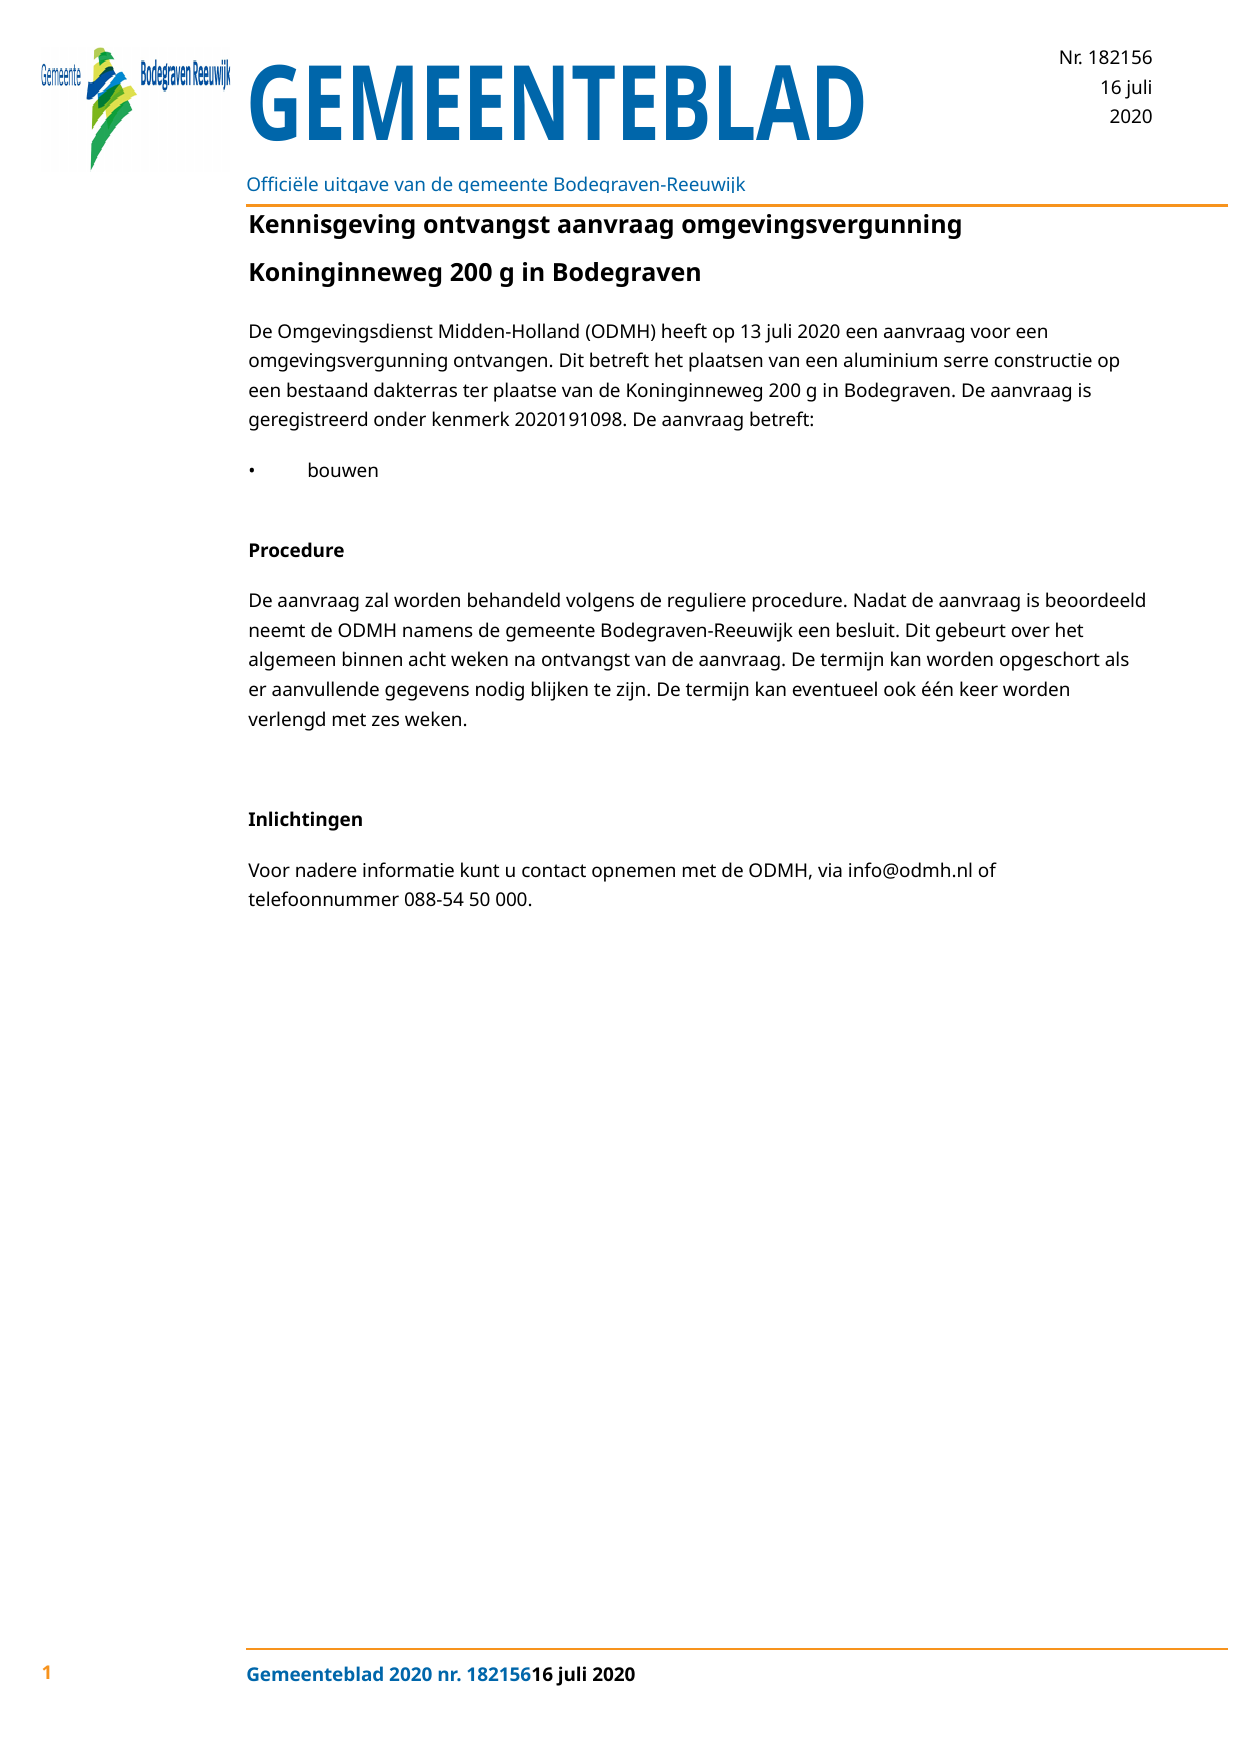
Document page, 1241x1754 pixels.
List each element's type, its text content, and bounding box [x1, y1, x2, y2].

text De Omgevingsdienst Midden-Holland (ODMH) heeft op 13 juli 2020 een aanvraag voor een omgevingsvergunning ontvangen. Dit betreft het plaatsen van een aluminium serre constructie op een bestaand dakterras ter plaatse van de Koninginneweg 200 g in Bodegraven. De aanvraag is geregistreerd onder kenmerk 2020191098. De aanvraag betreft: [248, 318, 1152, 432]
text Voor nadere informatie kunt u contact opnemen met de ODMH, via info@odmh.nl of telefoonnummer 088-54 50 000. [248, 857, 1152, 912]
text Kennisgeving ontvangst aanvraag omgevingsvergunning Koninginneweg 200 g in Bodegraven [248, 207, 1152, 288]
list bouwen [248, 457, 1152, 483]
picture [41, 47, 231, 172]
text Procedure [248, 537, 1152, 563]
text Inlichtingen [248, 807, 1152, 832]
text De aanvraag zal worden behandeld volgens de reguliere procedure. Nadat de aanvraag is beoordeeld neemt de ODMH namens de gemeente Bodegraven-Reeuwijk een besluit. Dit gebeurt over het algemeen binnen acht weken na ontvangst van de aanvraag. De termijn kan worden opgeschort als er aanvullende gegevens nodig blijken te zijn. De termijn kan eventueel ook één keer worden verlengd met zes weken. [248, 587, 1152, 732]
